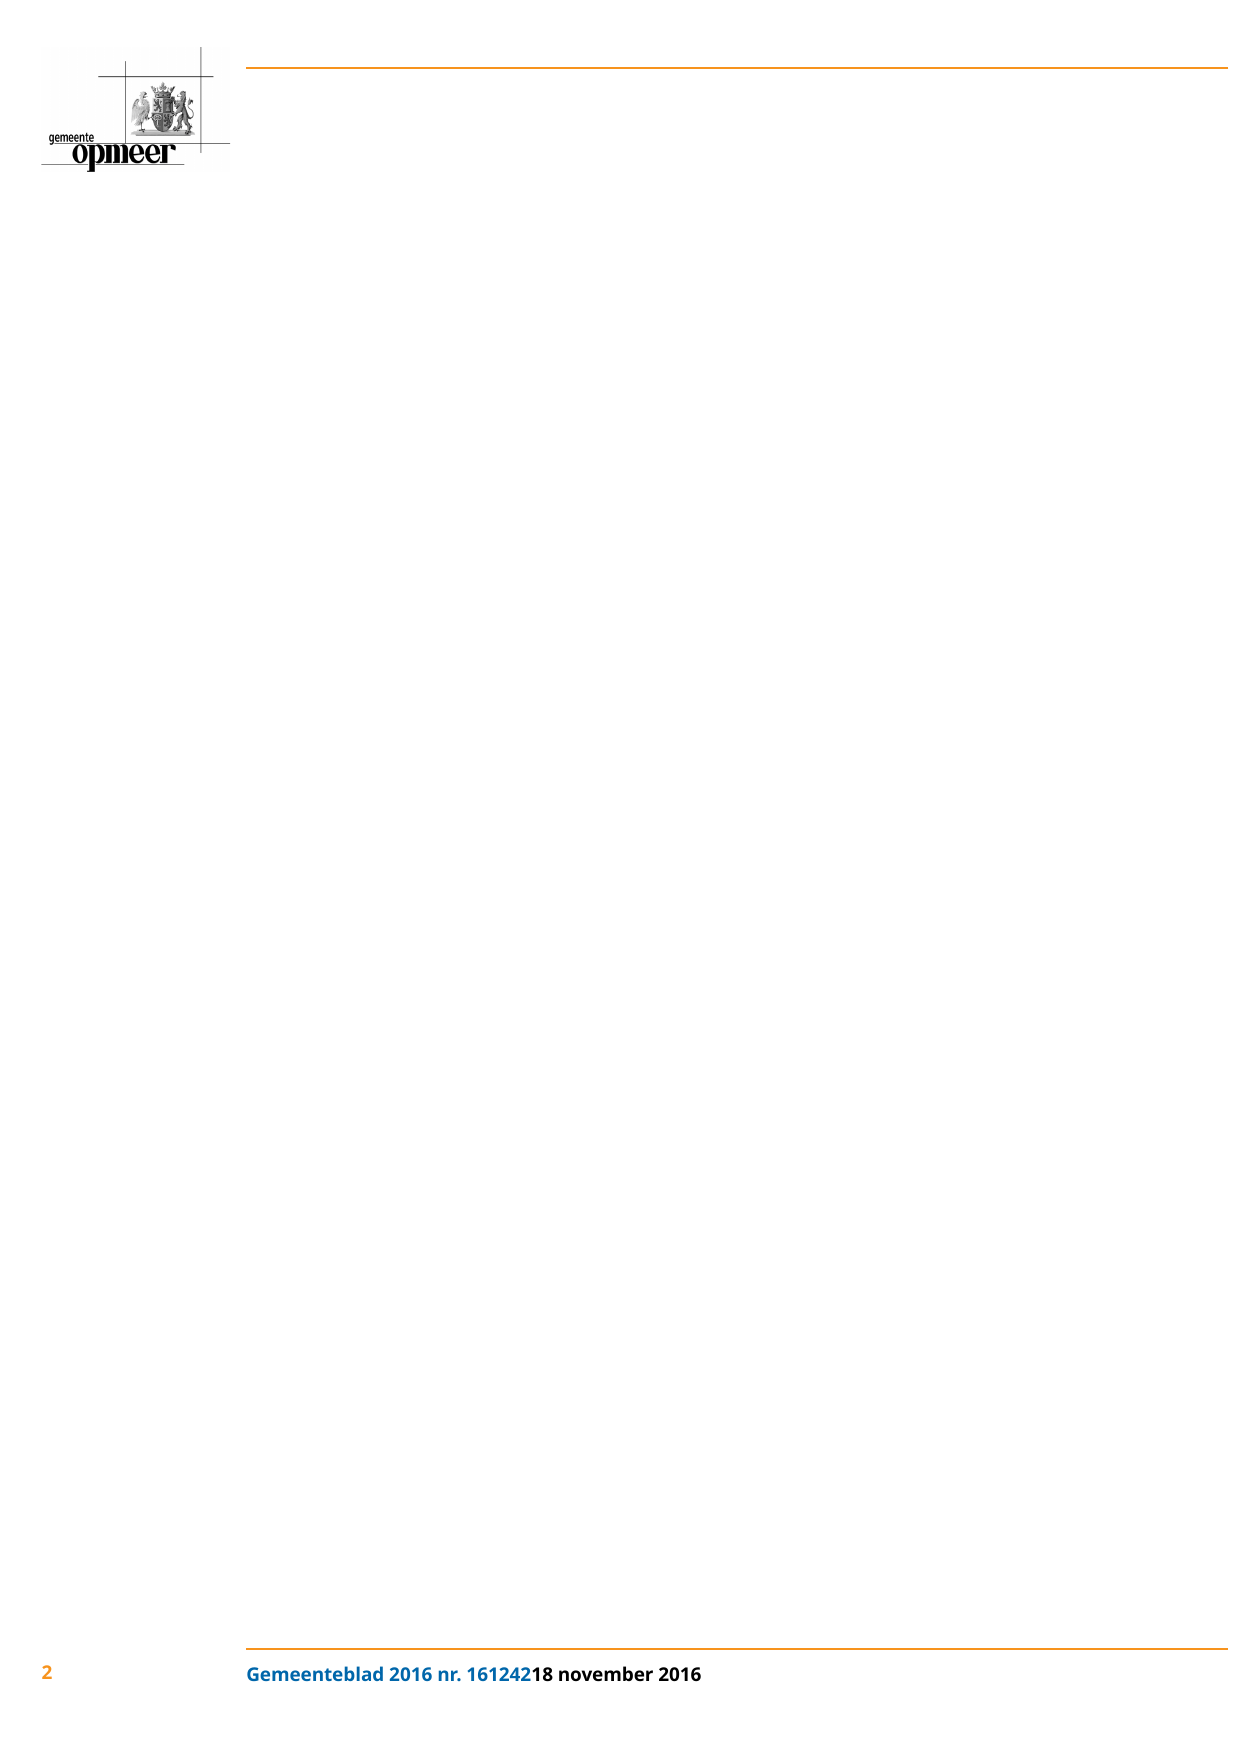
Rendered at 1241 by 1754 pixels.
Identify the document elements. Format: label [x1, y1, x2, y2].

picture [41, 47, 231, 172]
